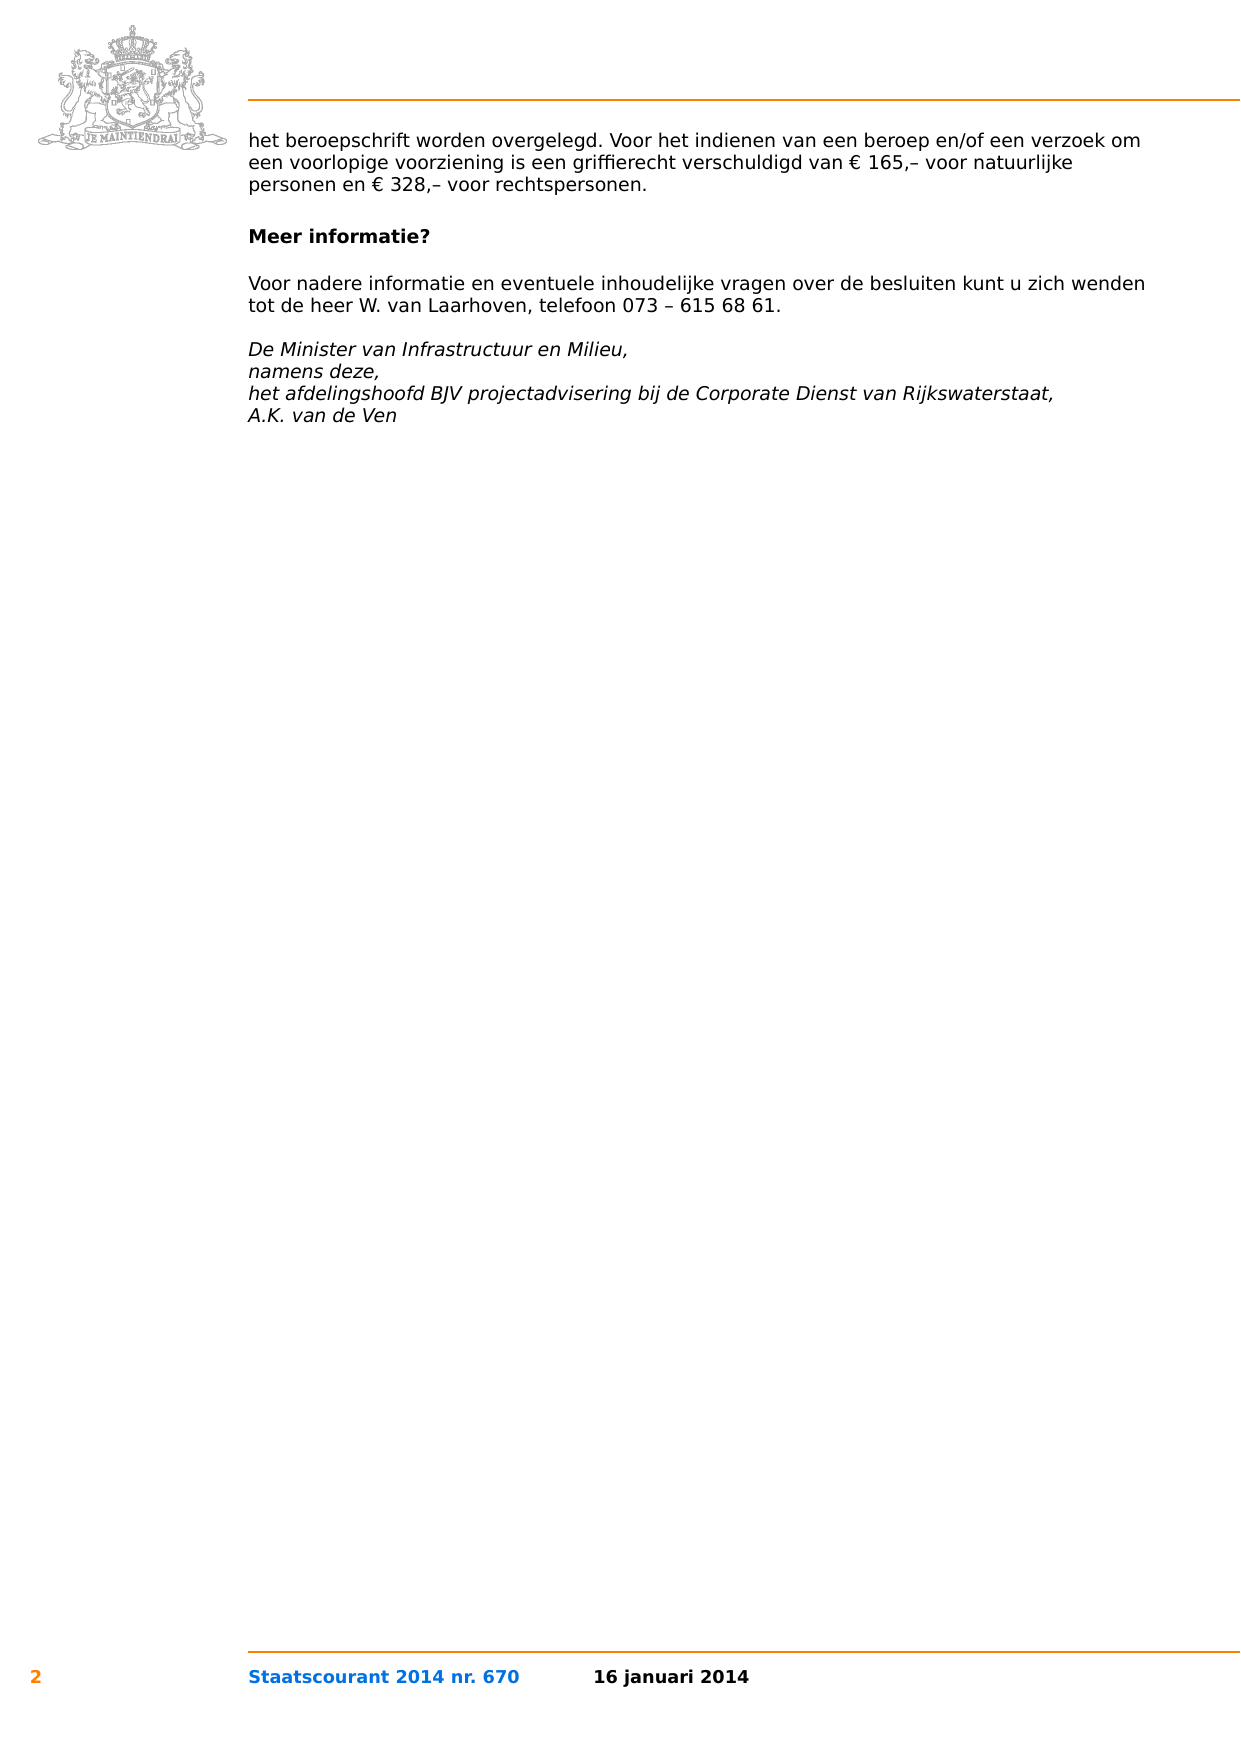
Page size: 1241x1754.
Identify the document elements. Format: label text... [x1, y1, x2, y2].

subtitle Meer informatie? [248, 226, 1163, 248]
picture [38, 25, 227, 150]
text het beroepschrift worden overgelegd. Voor het indienen van een beroep en/of een verzoek om een voorlopige voorziening is een griffierecht verschuldigd van € 165,– voor natuurlijke personen en € 328,– voor rechtspersonen. [248, 130, 1163, 196]
text Voor nadere informatie en eventuele inhoudelijke vragen over de besluiten kunt u zich wenden tot de heer W. van Laarhoven, telefoon 073 – 615 68 61. [248, 273, 1163, 317]
text De Minister van Infrastructuur en Milieu, namens deze, het afdelingshoofd BJV projectadvisering bij de Corporate Dienst van Rijkswaterstaat, A.K. van de Ven [248, 339, 1163, 427]
